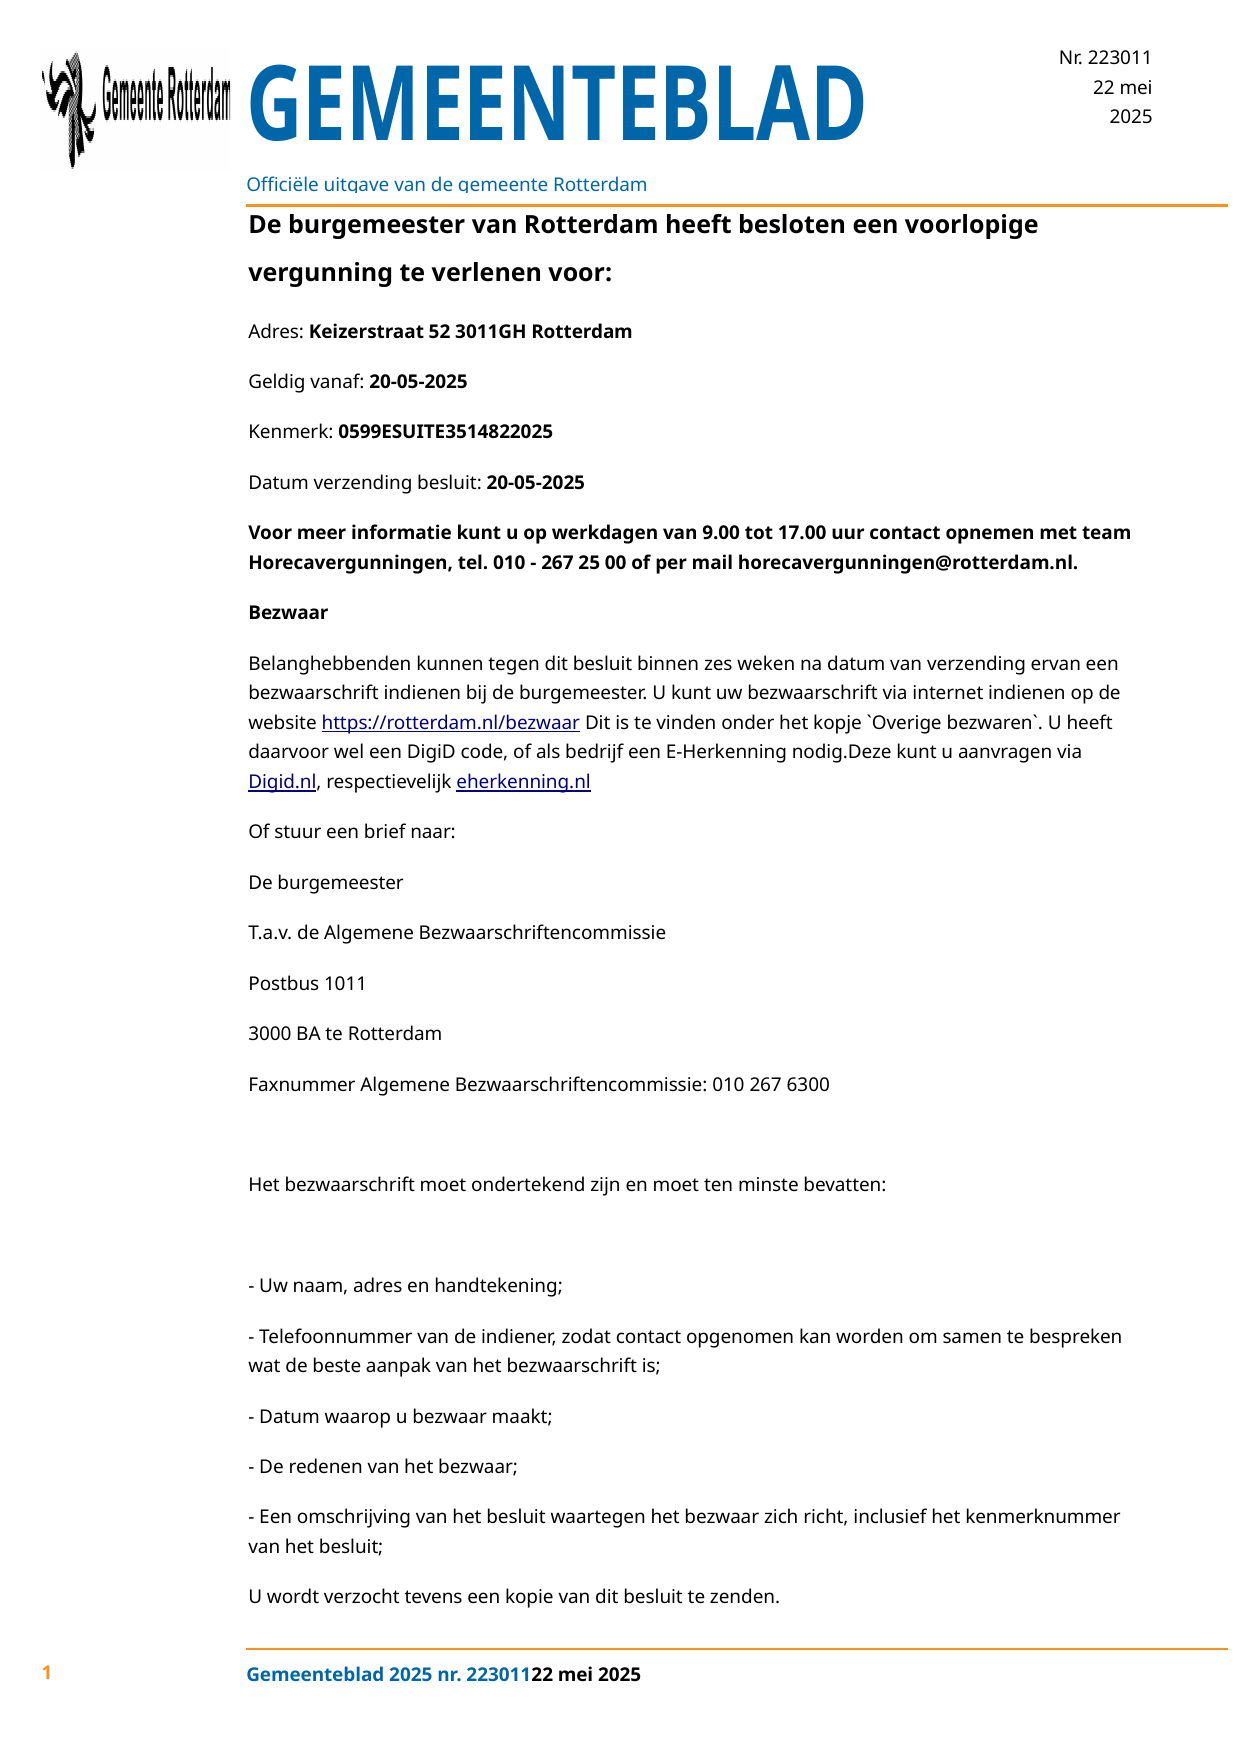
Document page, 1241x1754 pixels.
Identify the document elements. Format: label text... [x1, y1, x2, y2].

text 3000 BA te Rotterdam [248, 1020, 1152, 1046]
text U wordt verzocht tevens een kopie van dit besluit te zenden. [248, 1584, 1152, 1609]
text Voor meer informatie kunt u op werkdagen van 9.00 tot 17.00 uur contact opnemen met team Horecavergunningen, tel. 010 - 267 25 00 of per mail horecavergunningen@rotterdam.nl. [248, 519, 1152, 575]
text Geldig vanaf: 20-05-2025 [248, 368, 1152, 394]
text - Een omschrijving van het besluit waartegen het bezwaar zich richt, inclusief het kenmerknummer van het besluit; [248, 1504, 1152, 1559]
text - Datum waarop u bezwaar maakt; [248, 1403, 1152, 1429]
text - De redenen van het bezwaar; [248, 1453, 1152, 1479]
text Faxnummer Algemene Bezwaarschriftencommissie: 010 267 6300 [248, 1071, 1152, 1097]
picture [41, 47, 231, 172]
text Adres: Keizerstraat 52 3011GH Rotterdam [248, 318, 1152, 344]
text - Uw naam, adres en handtekening; [248, 1272, 1152, 1298]
text De burgemeester van Rotterdam heeft besloten een voorlopige vergunning te verlenen voor: [248, 207, 1152, 288]
text T.a.v. de Algemene Bezwaarschriftencommissie [248, 919, 1152, 945]
text Postbus 1011 [248, 970, 1152, 996]
text Bezwaar [248, 599, 1152, 625]
text Datum verzending besluit: 20-05-2025 [248, 469, 1152, 495]
text De burgemeester [248, 869, 1152, 895]
text Kenmerk: 0599ESUITE3514822025 [248, 419, 1152, 444]
text Het bezwaarschrift moet ondertekend zijn en moet ten minste bevatten: [248, 1172, 1152, 1197]
text - Telefoonnummer van de indiener, zodat contact opgenomen kan worden om samen te bespreken wat de beste aanpak van het bezwaarschrift is; [248, 1323, 1152, 1378]
text Belanghebbenden kunnen tegen dit besluit binnen zes weken na datum van verzending ervan een bezwaarschrift indienen bij de burgemeester. U kunt uw bezwaarschrift via internet indienen op de website https://rotterdam.nl/bezwaar Dit is te vinden onder het kopje `Overige bezwaren`. U heeft daarvoor wel een DigiD code, of als bedrijf een E-Herkenning nodig.Deze kunt u aanvragen via Digid.nl, respectievelijk eherkenning.nl [248, 650, 1152, 794]
text Of stuur een brief naar: [248, 819, 1152, 844]
